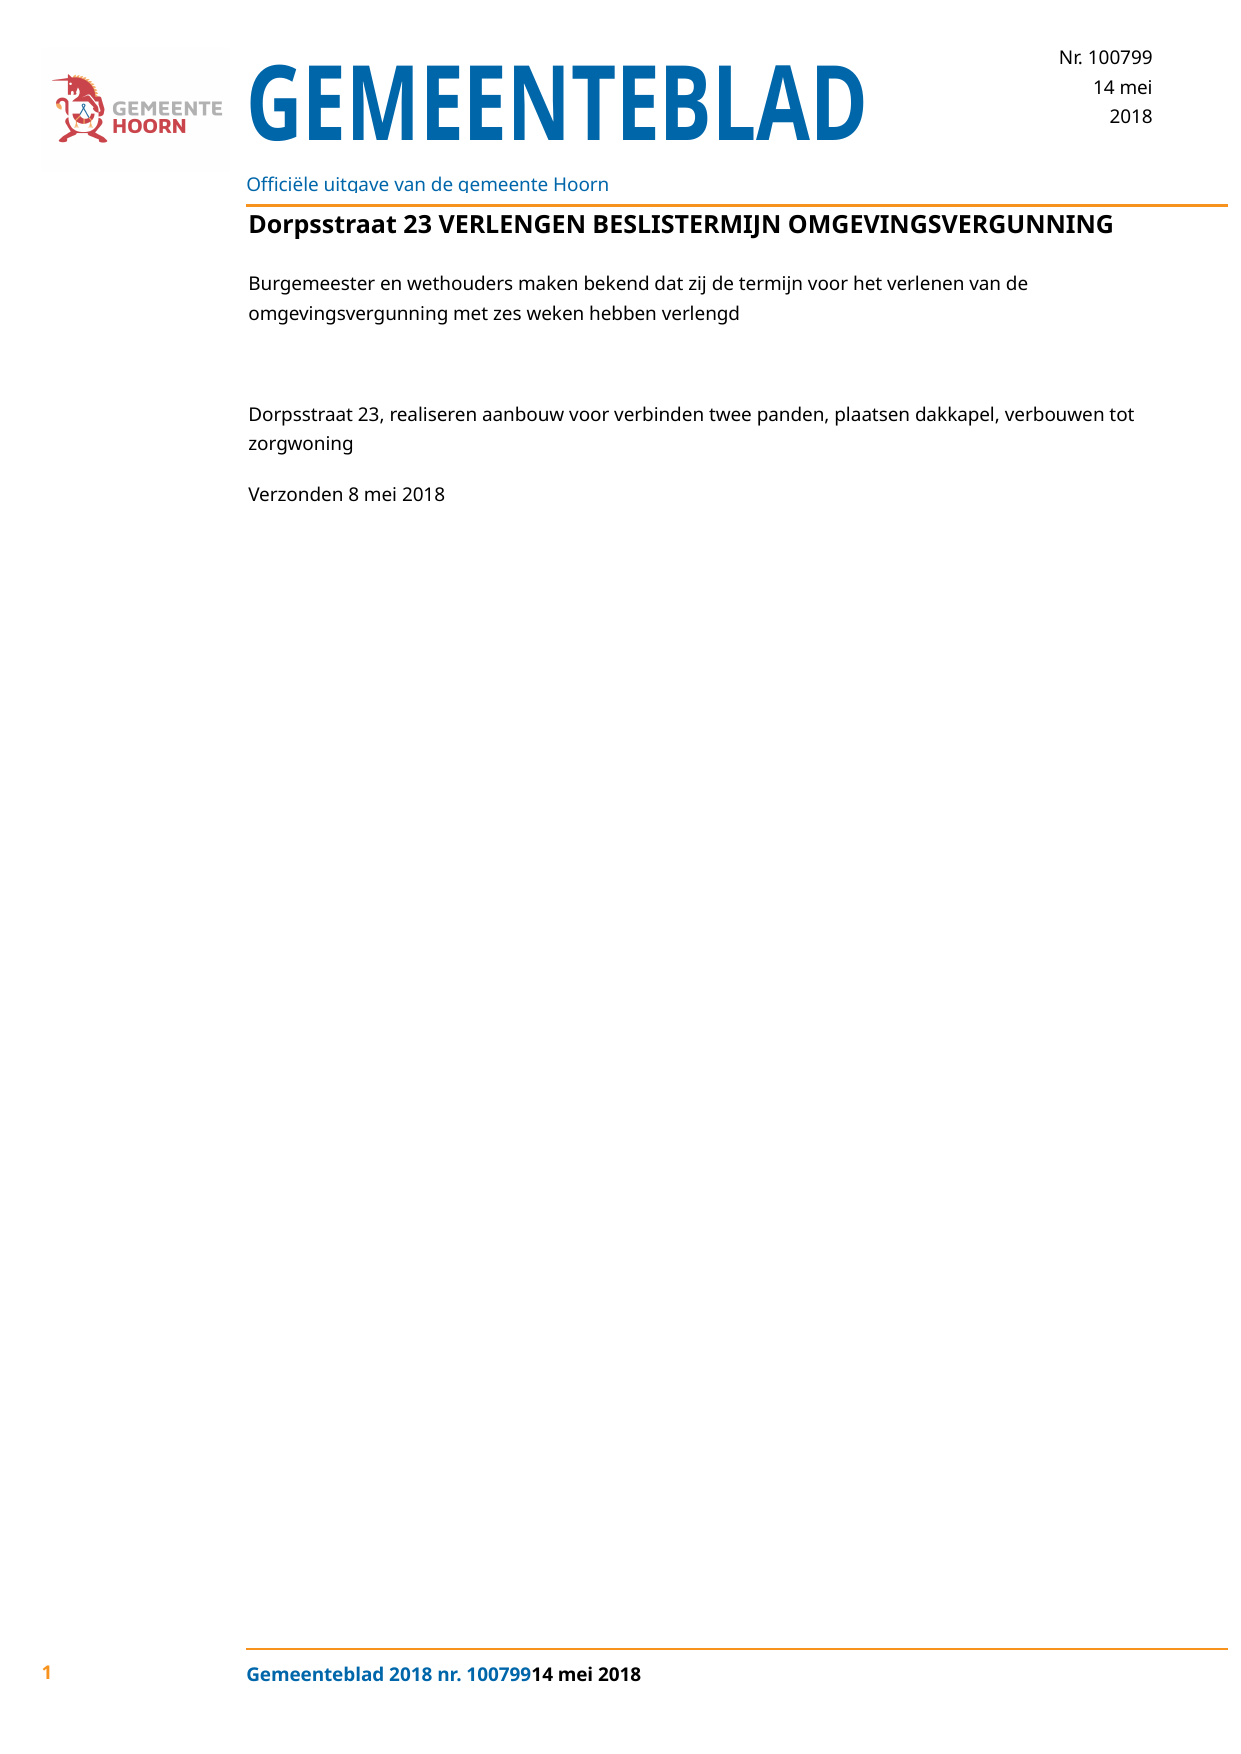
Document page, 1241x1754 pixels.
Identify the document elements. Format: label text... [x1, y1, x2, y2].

text Burgemeester en wethouders maken bekend dat zij de termijn voor het verlenen van de omgevingsvergunning met zes weken hebben verlengd [248, 270, 1152, 326]
text Dorpsstraat 23 VERLENGEN BESLISTERMIJN OMGEVINGSVERGUNNING [248, 207, 1152, 241]
text Verzonden 8 mei 2018 [248, 481, 1152, 506]
picture [41, 47, 231, 172]
text Dorpsstraat 23, realiseren aanbouw voor verbinden twee panden, plaatsen dakkapel, verbouwen tot zorgwoning [248, 401, 1152, 456]
